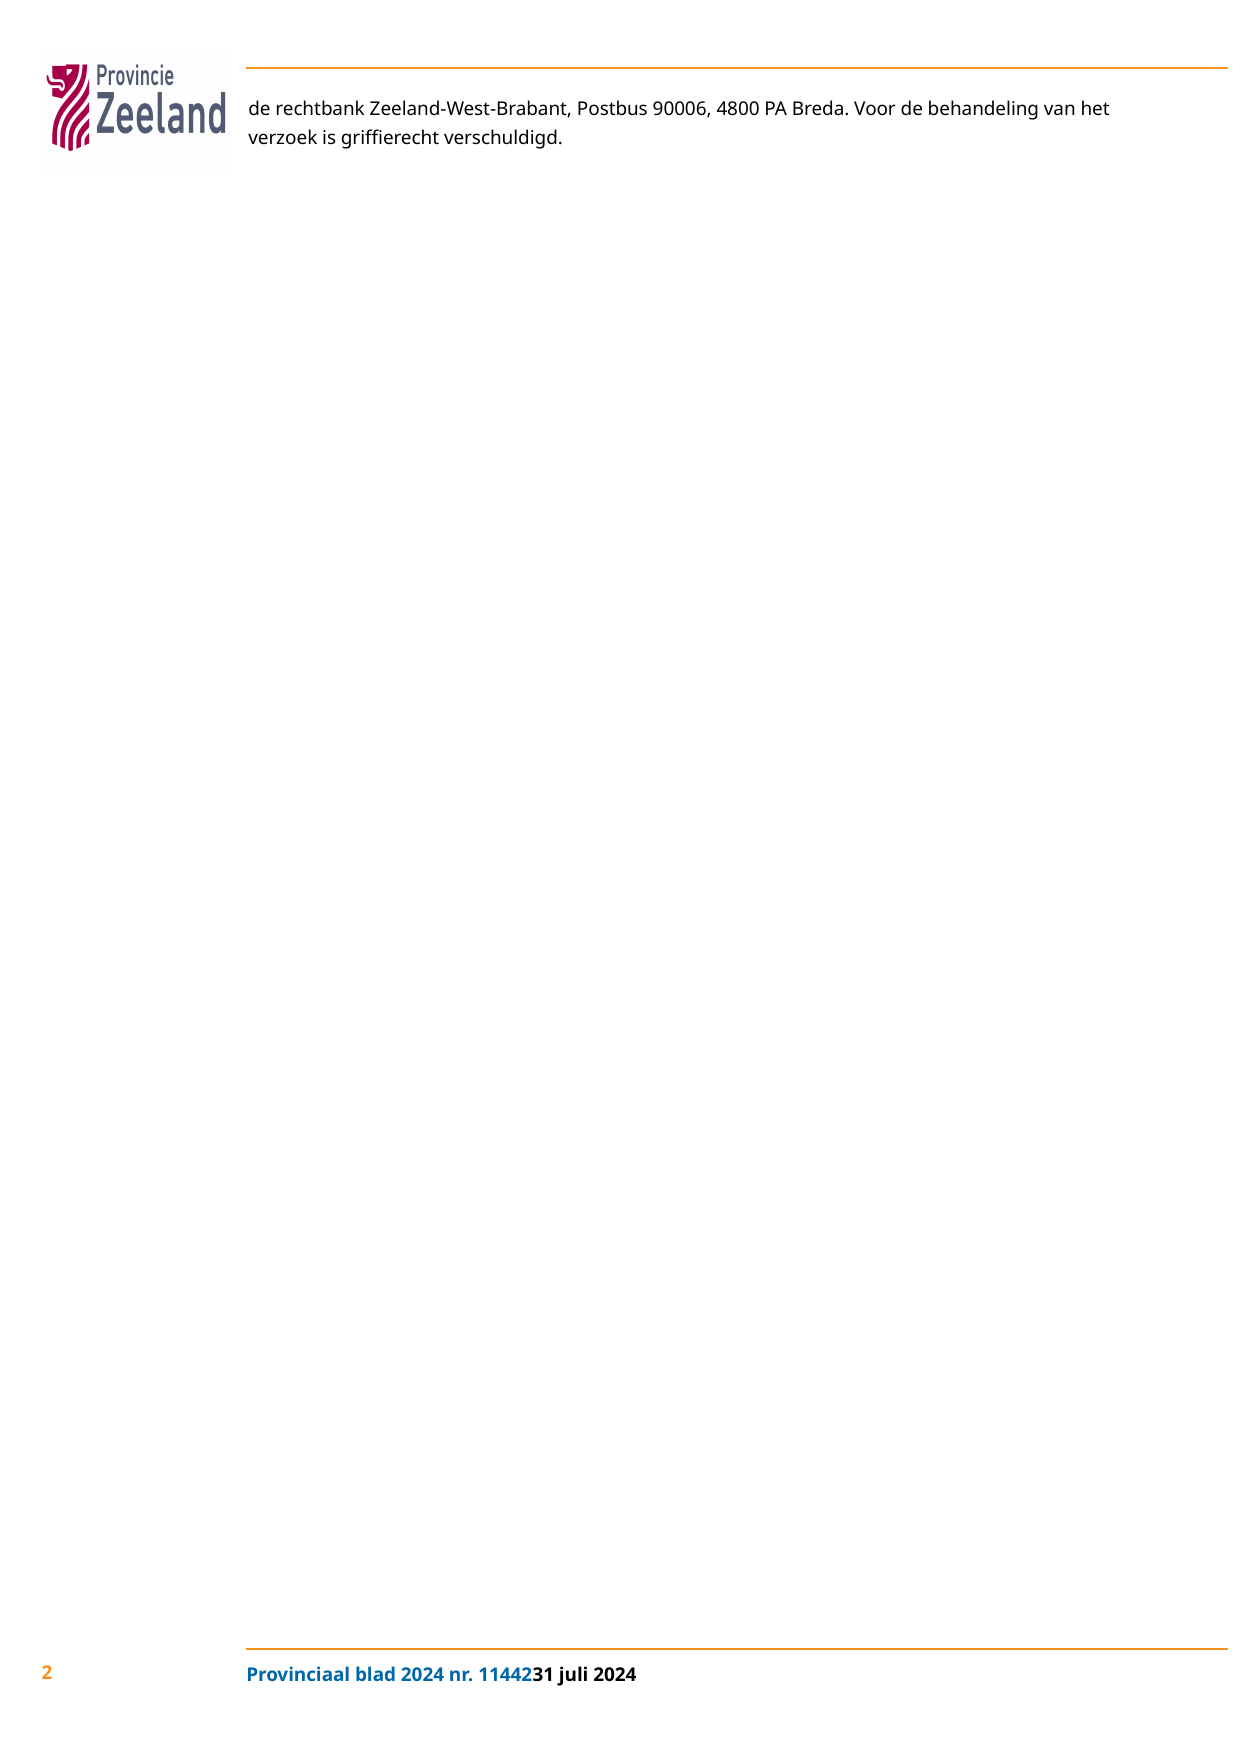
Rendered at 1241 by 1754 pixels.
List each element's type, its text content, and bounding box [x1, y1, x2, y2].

text de rechtbank Zeeland-West-Brabant, Postbus 90006, 4800 PA Breda. Voor de behandeling van het verzoek is griffierecht verschuldigd. [248, 95, 1152, 150]
picture [41, 47, 231, 172]
